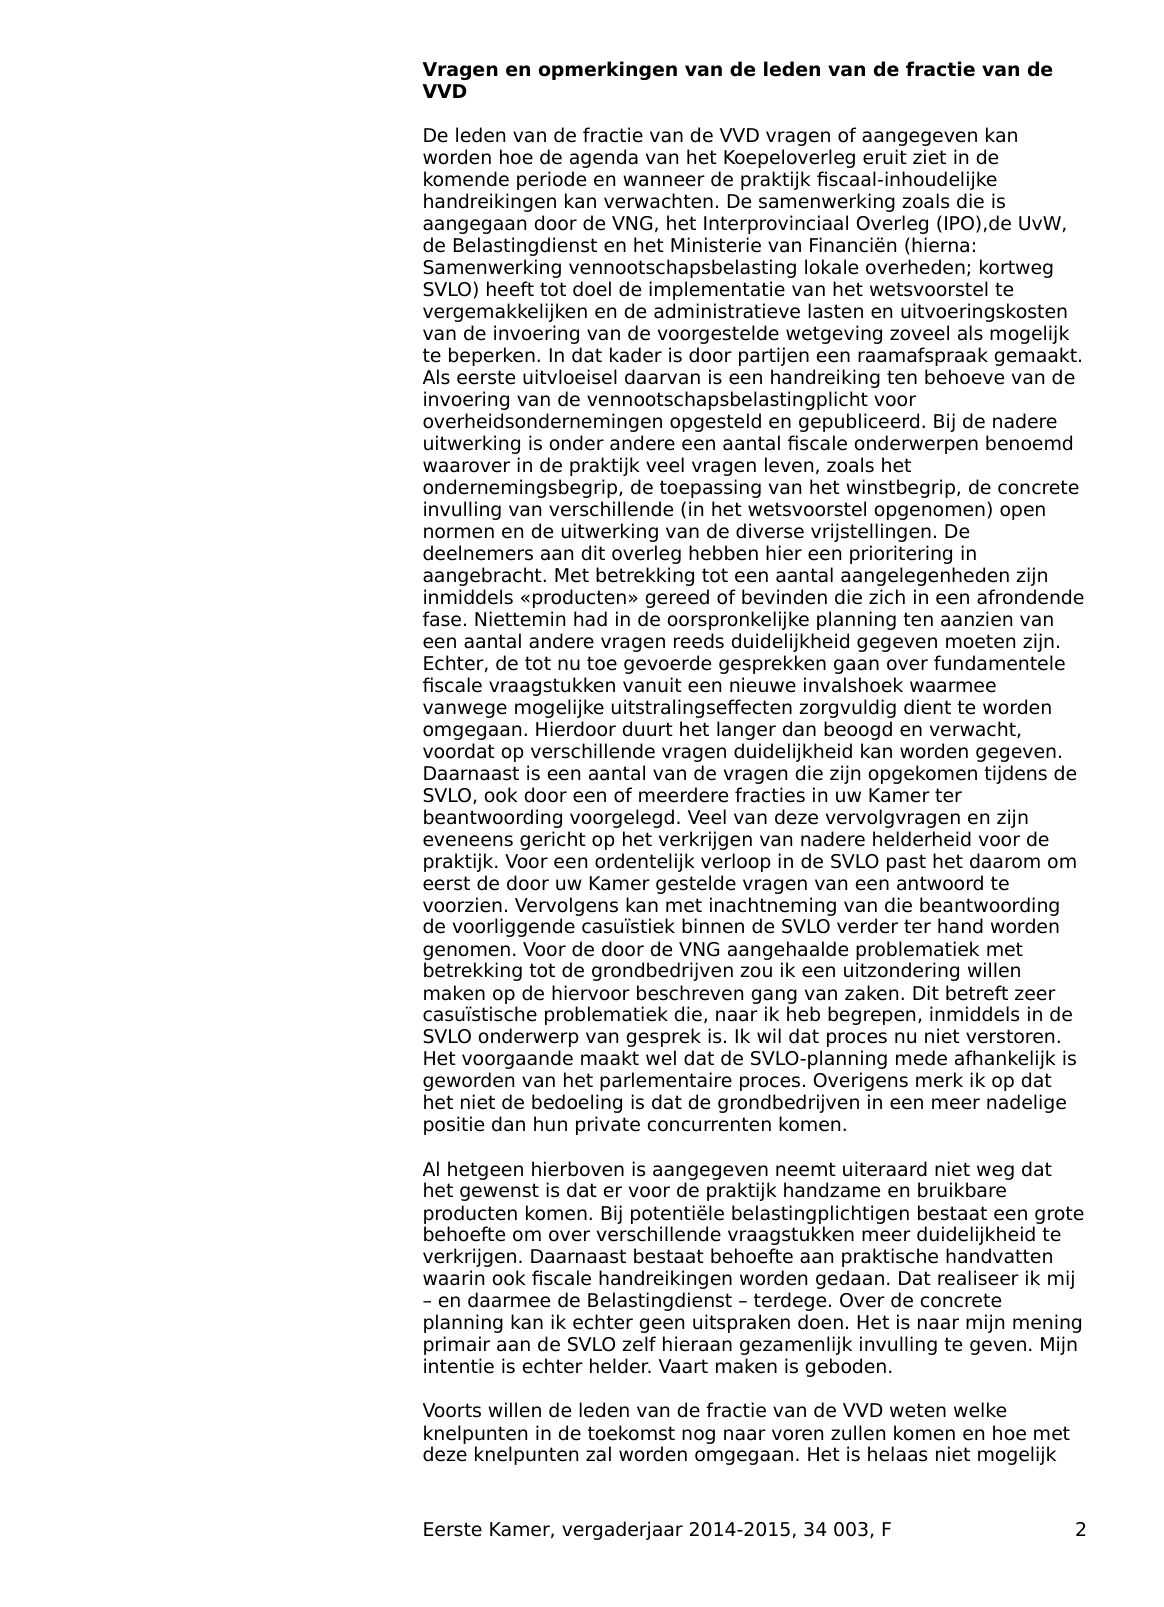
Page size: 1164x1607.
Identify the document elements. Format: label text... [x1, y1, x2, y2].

text De leden van de fractie van de VVD vragen of aangegeven kan worden hoe de agenda van het Koepeloverleg eruit ziet in de komende periode en wanneer de praktijk fiscaal-inhoudelijke handreikingen kan verwachten. De samenwerking zoals die is aangegaan door de VNG, het Interprovinciaal Overleg (IPO),de UvW, de Belastingdienst en het Ministerie van Financiën (hierna: Samenwerking vennootschapsbelasting lokale overheden; kortweg SVLO) heeft tot doel de implementatie van het wetsvoorstel te vergemakkelijken en de administratieve lasten en uitvoeringskosten van de invoering van de voorgestelde wetgeving zoveel als mogelijk te beperken. In dat kader is door partijen een raamafspraak gemaakt. Als eerste uitvloeisel daarvan is een handreiking ten behoeve van de invoering van de vennootschapsbelastingplicht voor overheidsondernemingen opgesteld en gepubliceerd. Bij de nadere uitwerking is onder andere een aantal fiscale onderwerpen benoemd waarover in de praktijk veel vragen leven, zoals het ondernemingsbegrip, de toepassing van het winstbegrip, de concrete invulling van verschillende (in het wetsvoorstel opgenomen) open normen en de uitwerking van de diverse vrijstellingen. De deelnemers aan dit overleg hebben hier een prioritering in aangebracht. Met betrekking tot een aantal aangelegenheden zijn inmiddels «producten» gereed of bevinden die zich in een afrondende fase. Niettemin had in de oorspronkelijke planning ten aanzien van een aantal andere vragen reeds duidelijkheid gegeven moeten zijn. Echter, de tot nu toe gevoerde gesprekken gaan over fundamentele fiscale vraagstukken vanuit een nieuwe invalshoek waarmee vanwege mogelijke uitstralingseffecten zorgvuldig dient te worden omgegaan. Hierdoor duurt het langer dan beoogd en verwacht, voordat op verschillende vragen duidelijkheid kan worden gegeven. Daarnaast is een aantal van de vragen die zijn opgekomen tijdens de SVLO, ook door een of meerdere fracties in uw Kamer ter beantwoording voorgelegd. Veel van deze vervolgvragen en zijn eveneens gericht op het verkrijgen van nadere helderheid voor de praktijk. Voor een ordentelijk verloop in de SVLO past het daarom om eerst de door uw Kamer gestelde vragen van een antwoord te voorzien. Vervolgens kan met inachtneming van die beantwoording de voorliggende casuïstiek binnen de SVLO verder ter hand worden genomen. Voor de door de VNG aangehaalde problematiek met betrekking tot de grondbedrijven zou ik een uitzondering willen maken op de hiervoor beschreven gang van zaken. Dit betreft zeer casuïstische problematiek die, naar ik heb begrepen, inmiddels in de SVLO onderwerp van gesprek is. Ik wil dat proces nu niet verstoren. Het voorgaande maakt wel dat de SVLO-planning mede afhankelijk is geworden van het parlementaire proces. Overigens merk ik op dat het niet de bedoeling is dat de grondbedrijven in een meer nadelige positie dan hun private concurrenten komen. [422, 125, 1087, 1136]
subtitle Vragen en opmerkingen van de leden van de fractie van de VVD [422, 59, 1087, 103]
text Voorts willen de leden van de fractie van de VVD weten welke knelpunten in de toekomst nog naar voren zullen komen en hoe met deze knelpunten zal worden omgegaan. Het is helaas niet mogelijk [422, 1400, 1087, 1466]
text Al hetgeen hierboven is aangegeven neemt uiteraard niet weg dat het gewenst is dat er voor de praktijk handzame en bruikbare producten komen. Bij potentiële belastingplichtigen bestaat een grote behoefte om over verschillende vraagstukken meer duidelijkheid te verkrijgen. Daarnaast bestaat behoefte aan praktische handvatten waarin ook fiscale handreikingen worden gedaan. Dat realiseer ik mij – en daarmee de Belastingdienst – terdege. Over de concrete planning kan ik echter geen uitspraken doen. Het is naar mijn mening primair aan de SVLO zelf hieraan gezamenlijk invulling te geven. Mijn intentie is echter helder. Vaart maken is geboden. [422, 1158, 1087, 1378]
